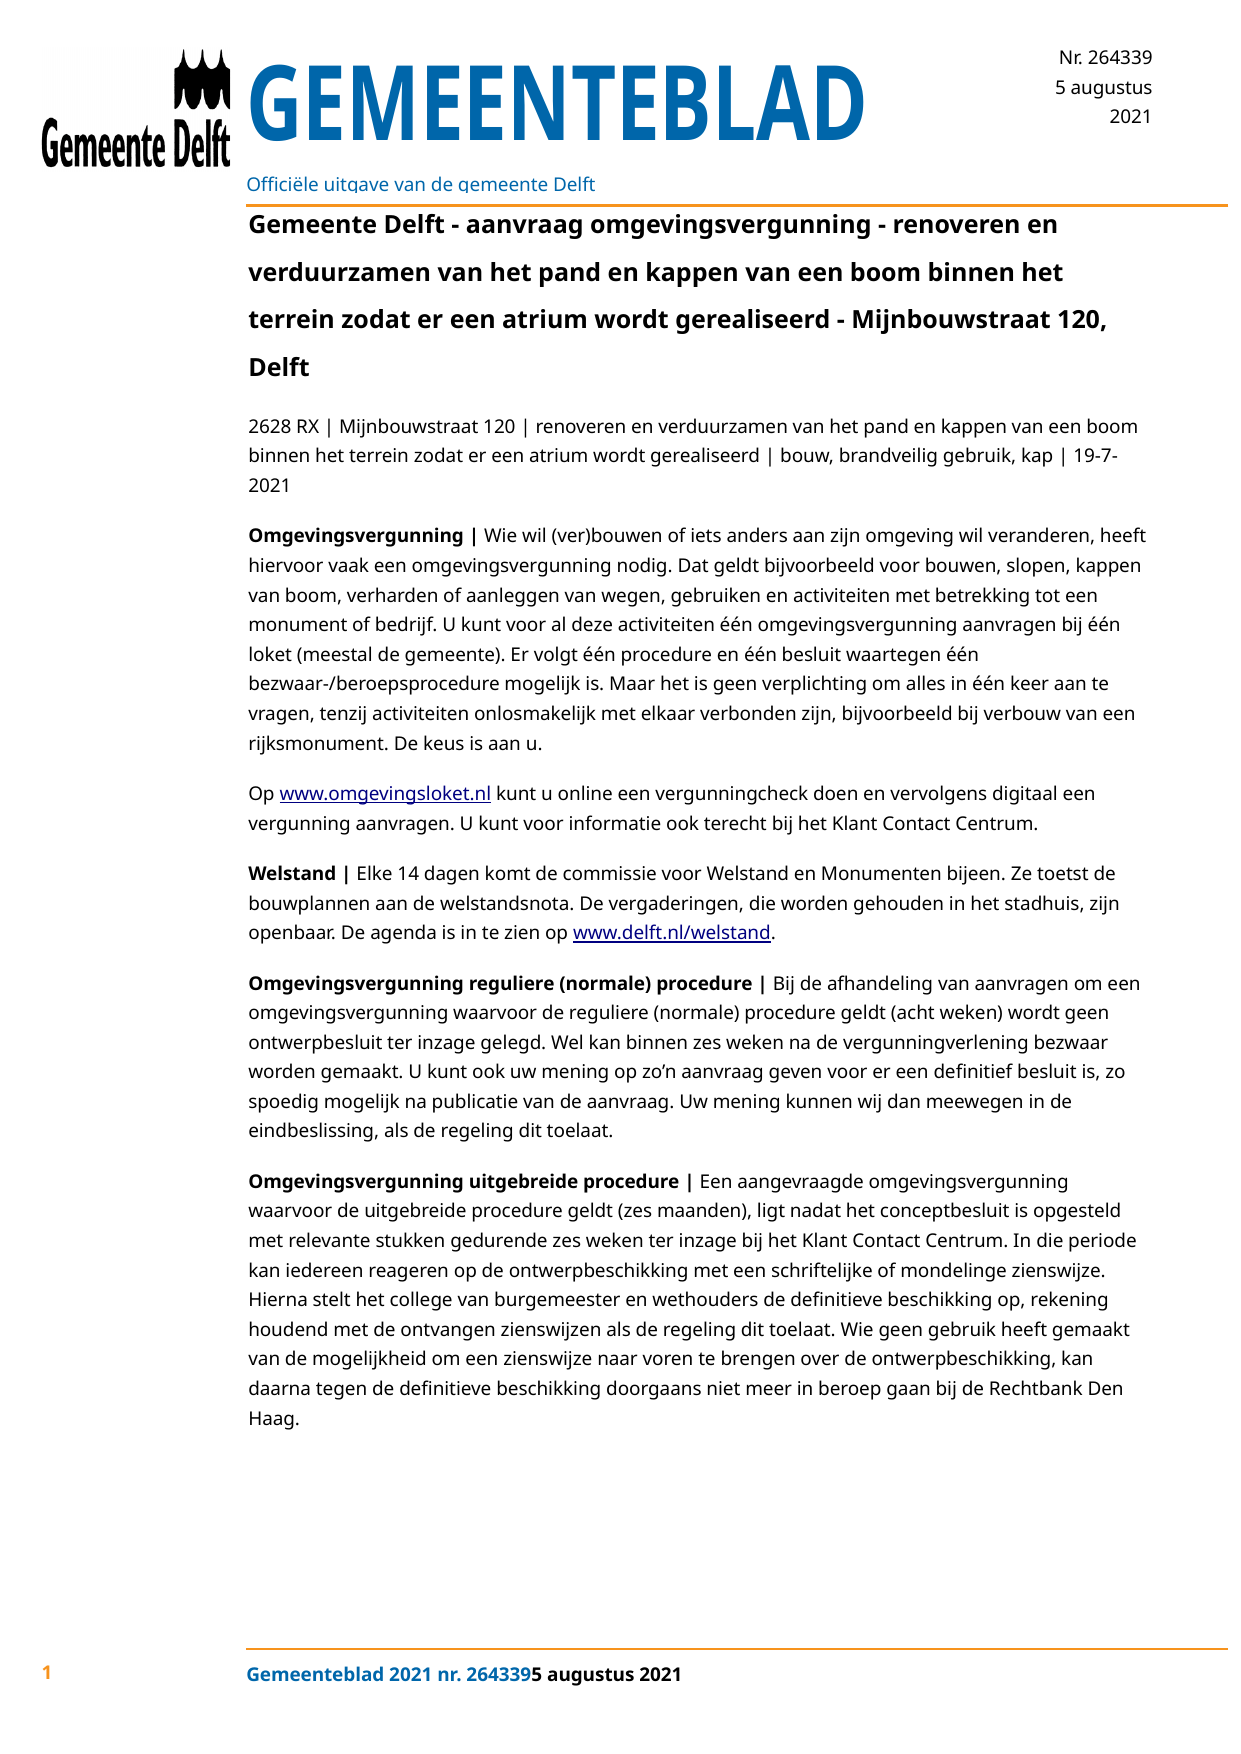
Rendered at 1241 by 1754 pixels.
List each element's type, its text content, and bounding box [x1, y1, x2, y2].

text 2628 RX | Mijnbouwstraat 120 | renoveren en verduurzamen van het pand en kappen van een boom binnen het terrein zodat er een atrium wordt gerealiseerd | bouw, brandveilig gebruik, kap | 19-7-2021 [248, 413, 1152, 498]
text Omgevingsvergunning uitgebreide procedure | Een aangevraagde omgevingsvergunning waarvoor de uitgebreide procedure geldt (zes maanden), ligt nadat het conceptbesluit is opgesteld met relevante stukken gedurende zes weken ter inzage bij het Klant Contact Centrum. In die periode kan iedereen reageren op de ontwerpbeschikking met een schriftelijke of mondelinge zienswijze. Hierna stelt het college van burgemeester en wethouders de definitieve beschikking op, rekening houdend met de ontvangen zienswijzen als de regeling dit toelaat. Wie geen gebruik heeft gemaakt van de mogelijkheid om een zienswijze naar voren te brengen over de ontwerpbeschikking, kan daarna tegen de definitieve beschikking doorgaans niet meer in beroep gaan bij de Rechtbank Den Haag. [248, 1168, 1152, 1431]
text Gemeente Delft - aanvraag omgevingsvergunning - renoveren en verduurzamen van het pand en kappen van een boom binnen het terrein zodat er een atrium wordt gerealiseerd - Mijnbouwstraat 120, Delft [248, 207, 1152, 384]
text Op www.omgevingsloket.nl kunt u online een vergunningcheck doen en vervolgens digitaal een vergunning aanvragen. U kunt voor informatie ook terecht bij het Klant Contact Centrum. [248, 780, 1152, 836]
text Omgevingsvergunning reguliere (normale) procedure | Bij de afhandeling van aanvragen om een omgevingsvergunning waarvoor de reguliere (normale) procedure geldt (acht weken) wordt geen ontwerpbesluit ter inzage gelegd. Wel kan binnen zes weken na de vergunningverlening bezwaar worden gemaakt. U kunt ook uw mening op zo’n aanvraag geven voor er een definitief besluit is, zo spoedig mogelijk na publicatie van de aanvraag. Uw mening kunnen wij dan meewegen in de eindbeslissing, als de regeling dit toelaat. [248, 970, 1152, 1143]
text Omgevingsvergunning | Wie wil (ver)bouwen of iets anders aan zijn omgeving wil veranderen, heeft hiervoor vaak een omgevingsvergunning nodig. Dat geldt bijvoorbeeld voor bouwen, slopen, kappen van boom, verharden of aanleggen van wegen, gebruiken en activiteiten met betrekking tot een monument of bedrijf. U kunt voor al deze activiteiten één omgevingsvergunning aanvragen bij één loket (meestal de gemeente). Er volgt één procedure en één besluit waartegen één bezwaar-/beroepsprocedure mogelijk is. Maar het is geen verplichting om alles in één keer aan te vragen, tenzij activiteiten onlosmakelijk met elkaar verbonden zijn, bijvoorbeeld bij verbouw van een rijksmonument. De keus is aan u. [248, 523, 1152, 756]
text Welstand | Elke 14 dagen komt de commissie voor Welstand en Monumenten bijeen. Ze toetst de bouwplannen aan de welstandsnota. De vergaderingen, die worden gehouden in het stadhuis, zijn openbaar. De agenda is in te zien op www.delft.nl/welstand. [248, 860, 1152, 945]
picture [41, 47, 231, 172]
